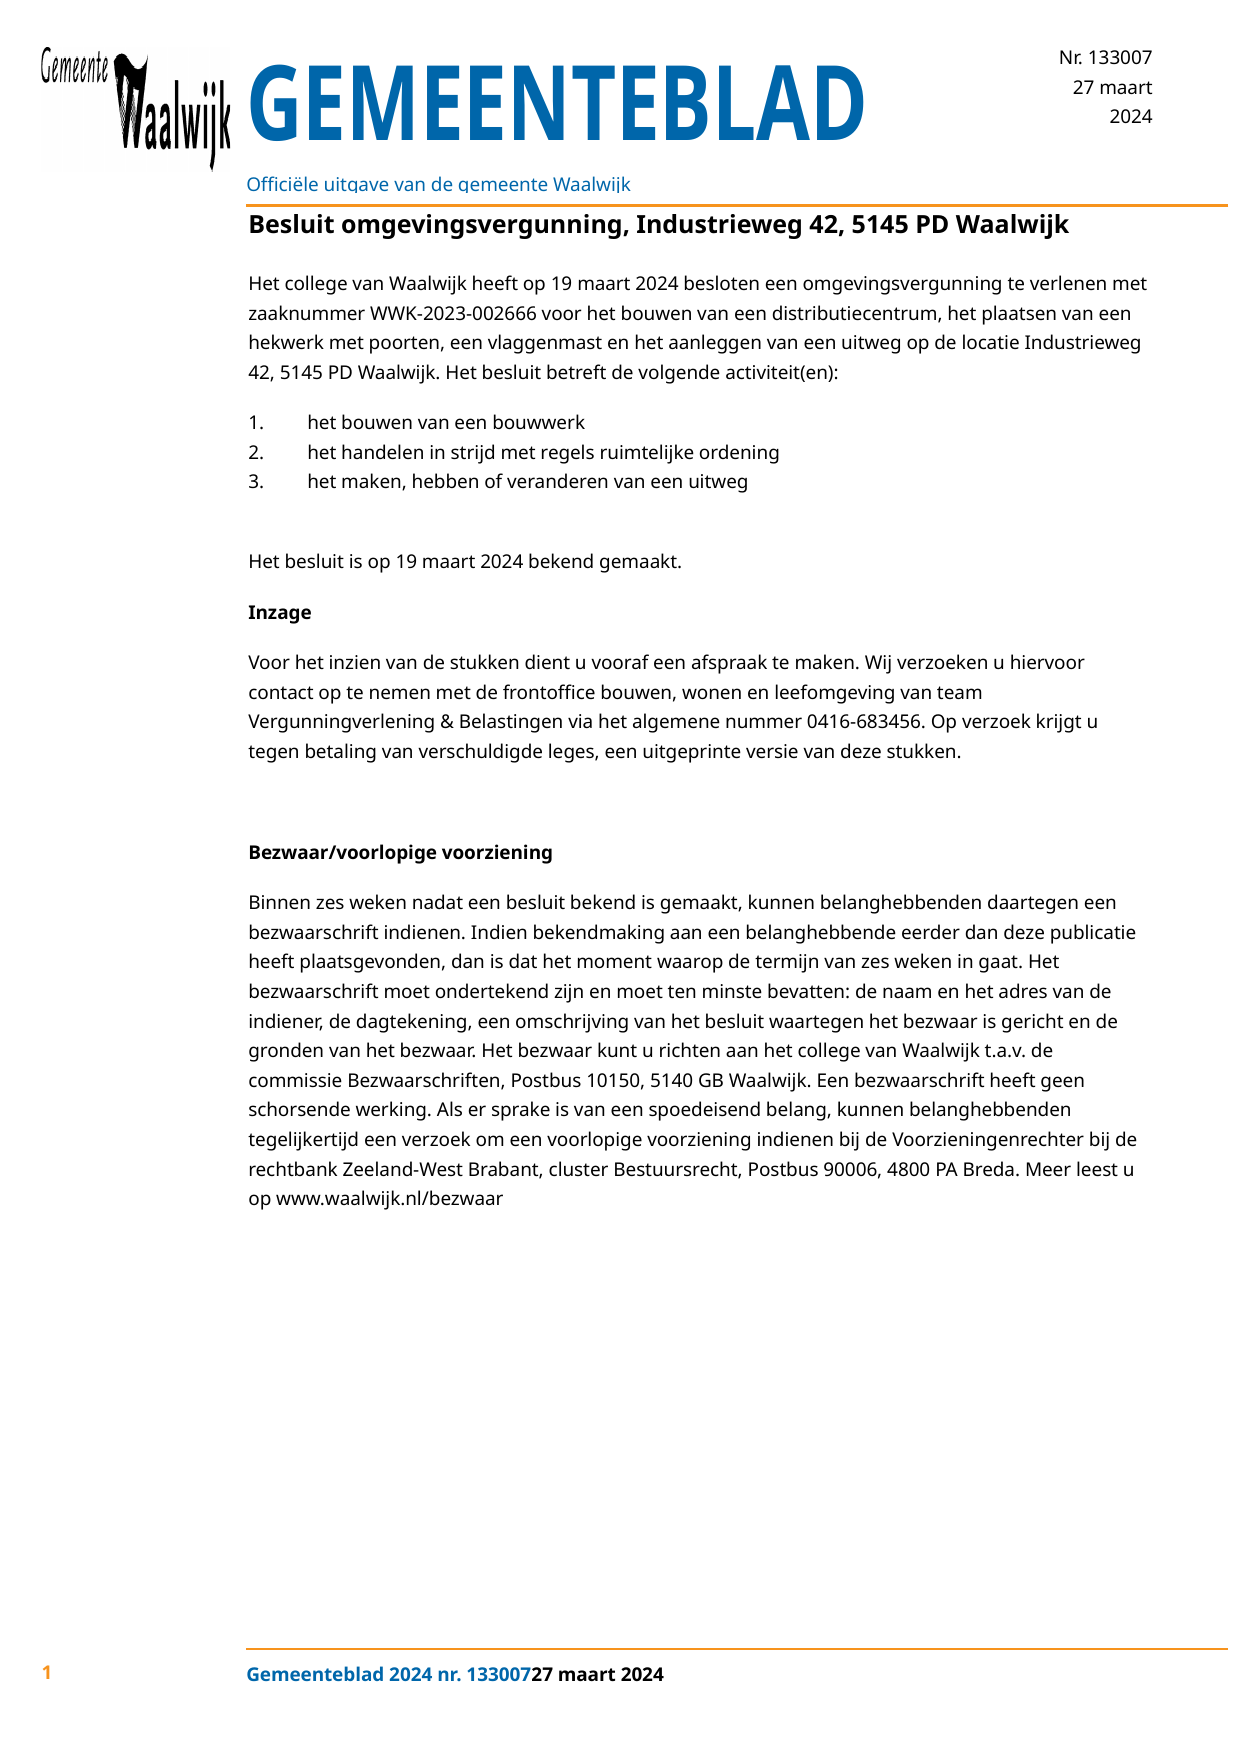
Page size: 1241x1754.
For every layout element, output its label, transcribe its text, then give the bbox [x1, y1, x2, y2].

text Het college van Waalwijk heeft op 19 maart 2024 besloten een omgevingsvergunning te verlenen met zaaknummer WWK-2023-002666 voor het bouwen van een distributiecentrum, het plaatsen van een hekwerk met poorten, een vlaggenmast en het aanleggen van een uitweg op de locatie Industrieweg 42, 5145 PD Waalwijk. Het besluit betreft de volgende activiteit(en): [248, 270, 1152, 385]
text Bezwaar/voorlopige voorziening [248, 839, 1152, 865]
list het maken, hebben of veranderen van een uitweg [248, 469, 1152, 494]
text Voor het inzien van de stukken dient u vooraf een afspraak te maken. Wij verzoeken u hiervoor contact op te nemen met de frontoffice bouwen, wonen en leefomgeving van team Vergunningverlening & Belastingen via het algemene nummer 0416-683456. Op verzoek krijgt u tegen betaling van verschuldigde leges, een uitgeprinte versie van deze stukken. [248, 649, 1152, 764]
picture [41, 47, 231, 172]
text Inzage [248, 599, 1152, 625]
list het handelen in strijd met regels ruimtelijke ordening [248, 439, 1152, 465]
text Besluit omgevingsvergunning, Industrieweg 42, 5145 PD Waalwijk [248, 207, 1152, 241]
text Binnen zes weken nadat een besluit bekend is gemaakt, kunnen belanghebbenden daartegen een bezwaarschrift indienen. Indien bekendmaking aan een belanghebbende eerder dan deze publicatie heeft plaatsgevonden, dan is dat het moment waarop de termijn van zes weken in gaat. Het bezwaarschrift moet ondertekend zijn en moet ten minste bevatten: de naam en het adres van de indiener, de dagtekening, een omschrijving van het besluit waartegen het bezwaar is gericht en de gronden van het bezwaar. Het bezwaar kunt u richten aan het college van Waalwijk t.a.v. de commissie Bezwaarschriften, Postbus 10150, 5140 GB Waalwijk. Een bezwaarschrift heeft geen schorsende werking. Als er sprake is van een spoedeisend belang, kunnen belanghebbenden tegelijkertijd een verzoek om een voorlopige voorziening indienen bij de Voorzieningenrechter bij de rechtbank Zeeland-West Brabant, cluster Bestuursrecht, Postbus 90006, 4800 PA Breda. Meer leest u op www.waalwijk.nl/bezwaar [248, 889, 1152, 1211]
text Het besluit is op 19 maart 2024 bekend gemaakt. [248, 549, 1152, 574]
list het bouwen van een bouwwerk [248, 409, 1152, 435]
